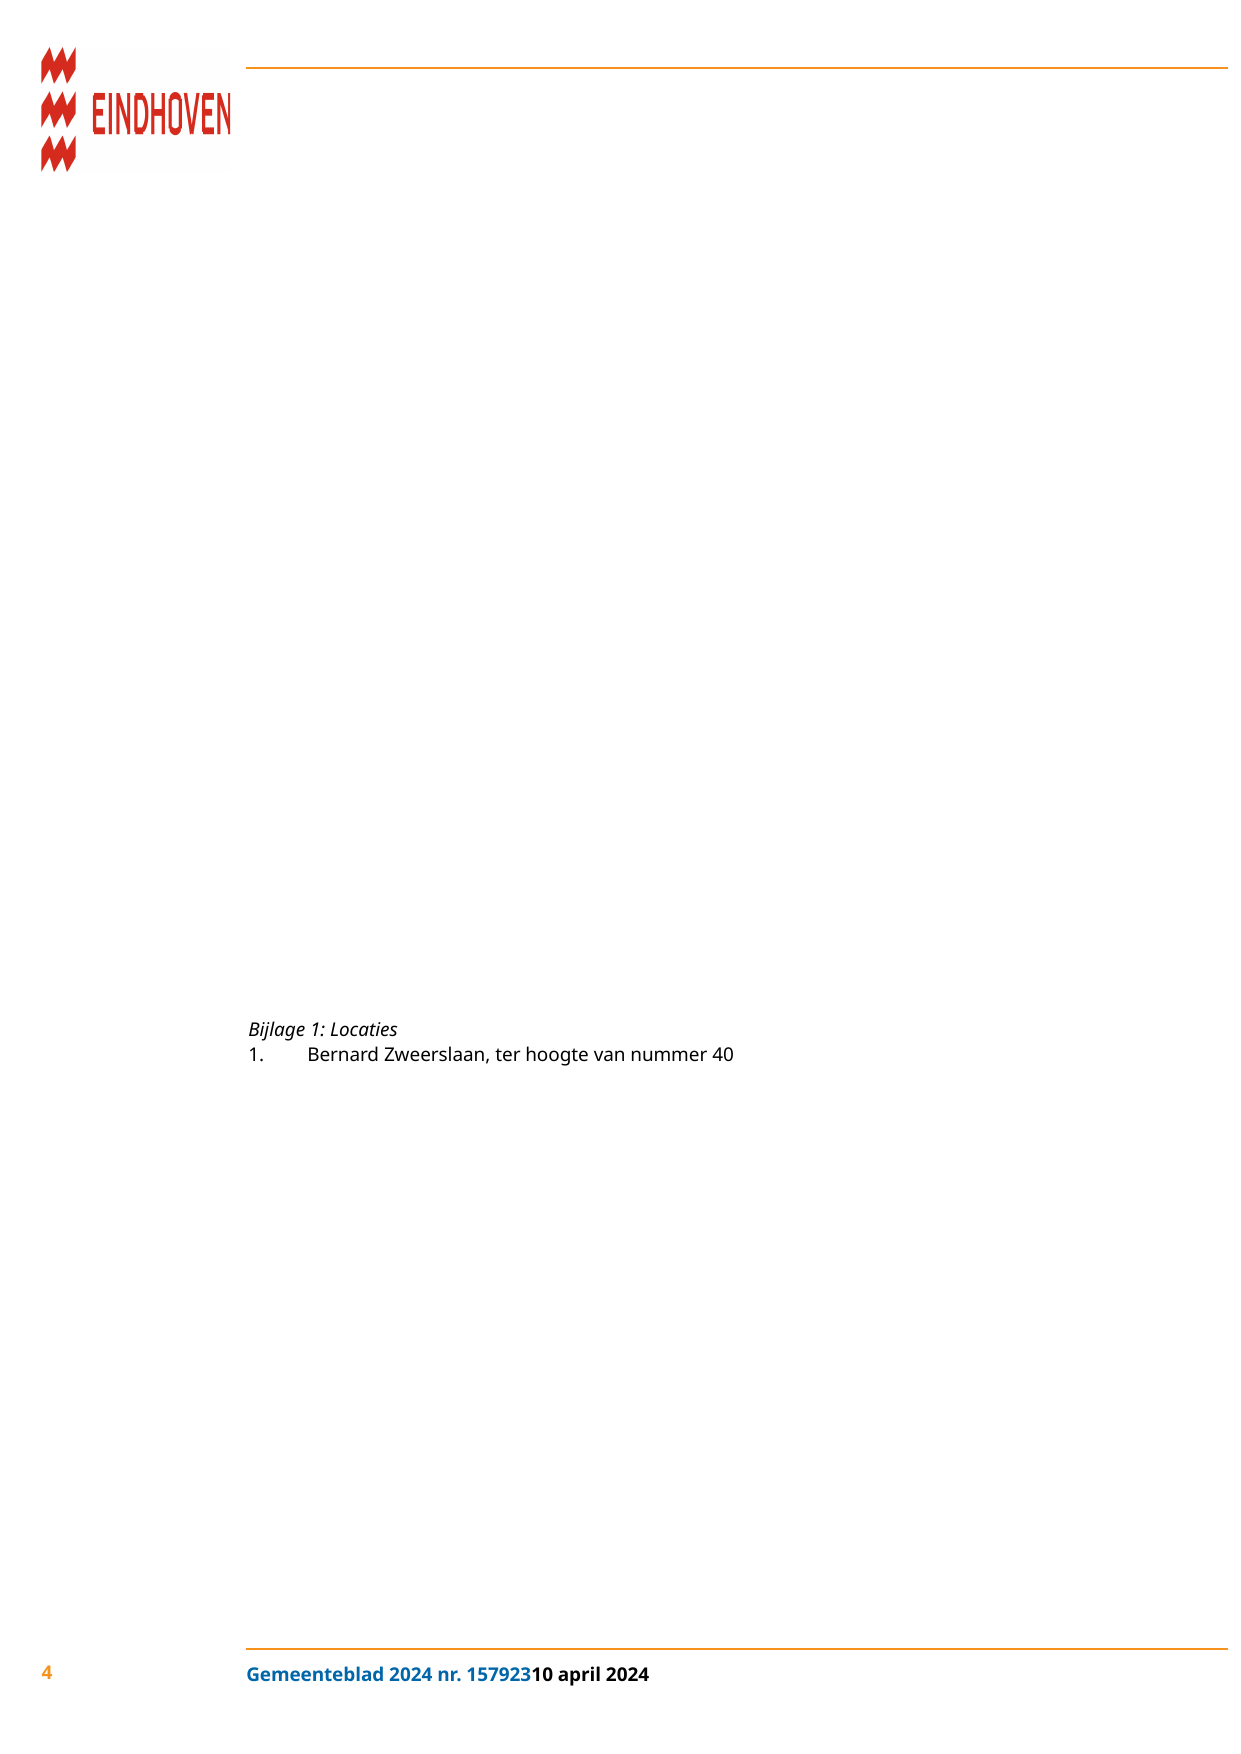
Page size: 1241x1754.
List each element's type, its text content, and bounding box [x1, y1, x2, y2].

picture [41, 47, 231, 172]
list Bernard Zweerslaan, ter hoogte van nummer 40 [248, 1042, 1152, 1067]
text Bijlage 1: Locaties [248, 1016, 1152, 1042]
